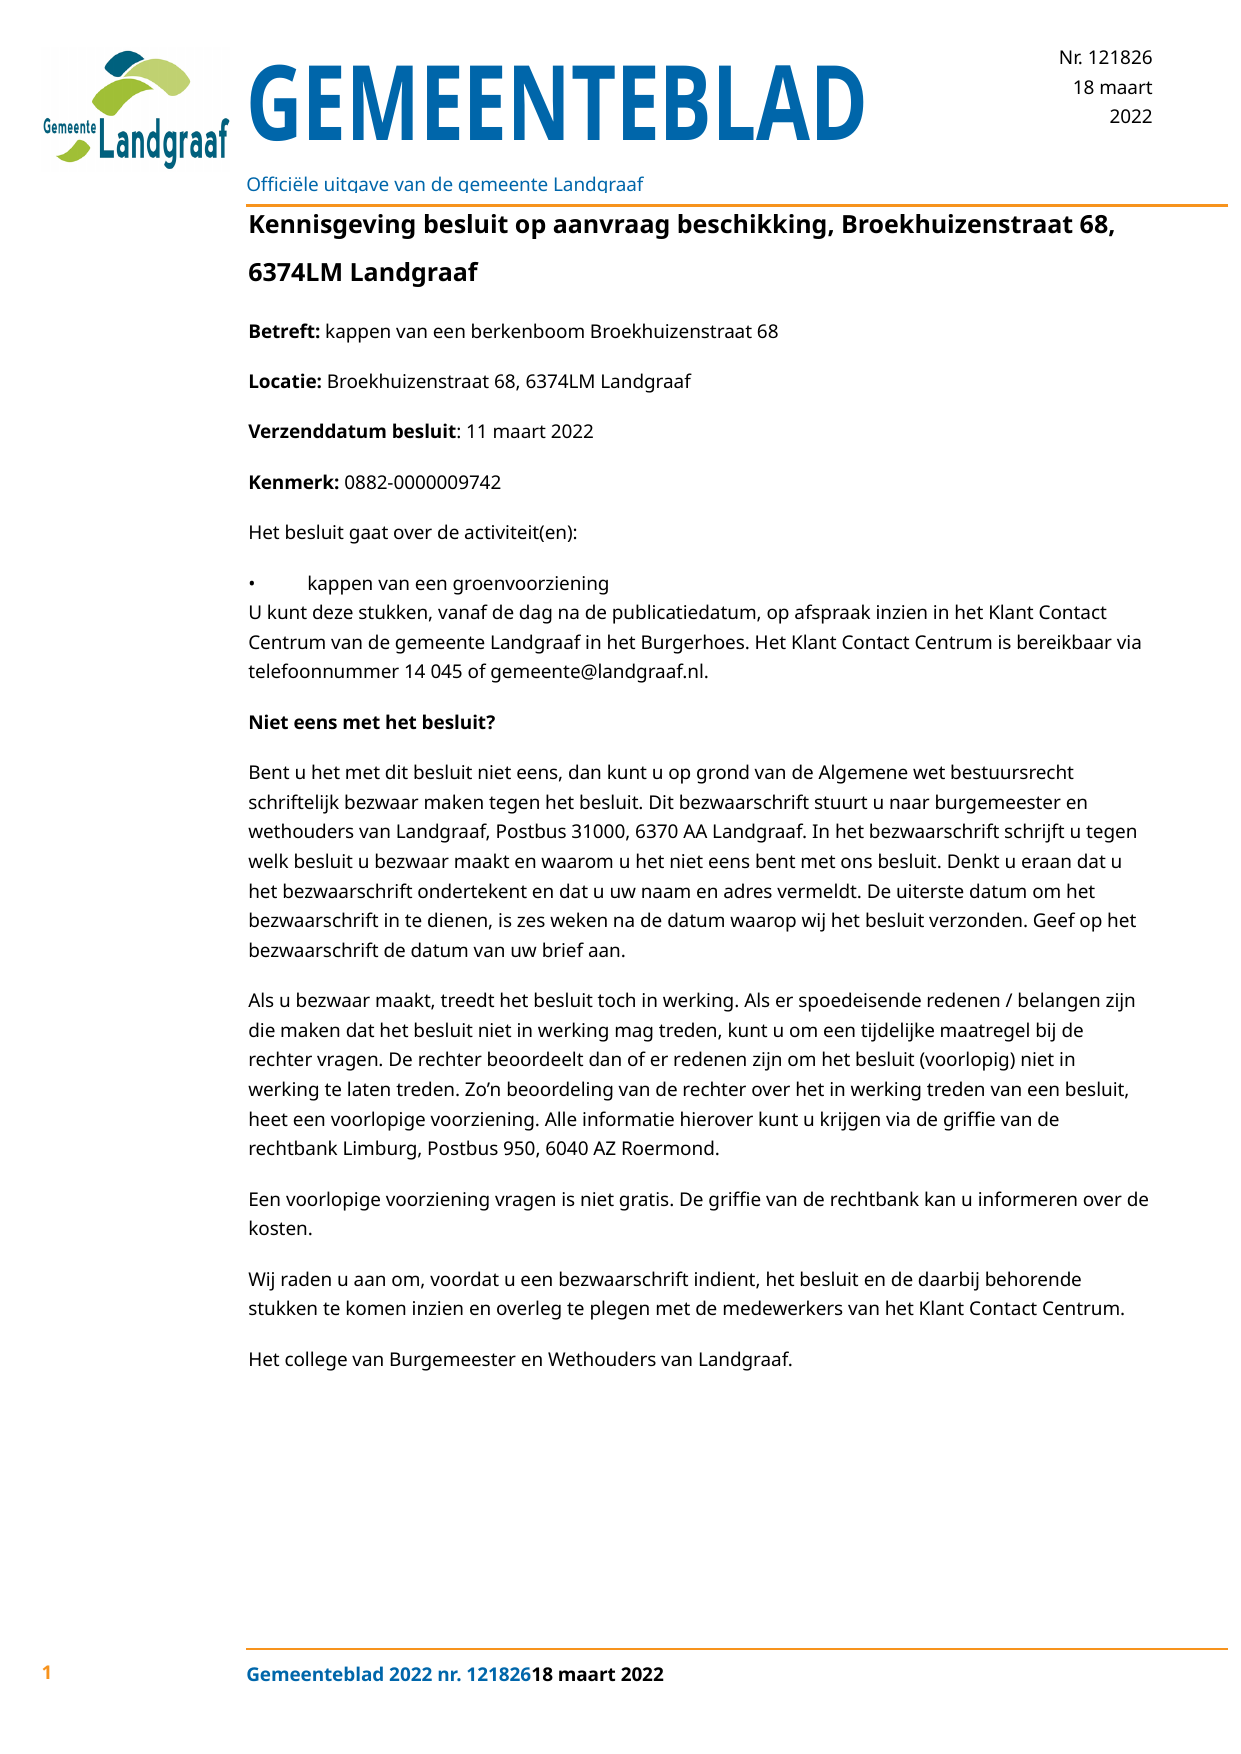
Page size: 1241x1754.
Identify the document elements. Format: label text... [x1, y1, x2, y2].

text Als u bezwaar maakt, treedt het besluit toch in werking. Als er spoedeisende redenen / belangen zijn die maken dat het besluit niet in werking mag treden, kunt u om een tijdelijke maatregel bij de rechter vragen. De rechter beoordeelt dan of er redenen zijn om het besluit (voorlopig) niet in werking te laten treden. Zo’n beoordeling van de rechter over het in werking treden van een besluit, heet een voorlopige voorziening. Alle informatie hierover kunt u krijgen via de griffie van de rechtbank Limburg, Postbus 950, 6040 AZ Roermond. [248, 987, 1152, 1161]
text Een voorlopige voorziening vragen is niet gratis. De griffie van de rechtbank kan u informeren over de kosten. [248, 1186, 1152, 1241]
text Het college van Burgemeester en Wethouders van Landgraaf. [248, 1346, 1152, 1372]
text Betreft: kappen van een berkenboom Broekhuizenstraat 68 [248, 318, 1152, 344]
text U kunt deze stukken, vanaf de dag na de publicatiedatum, op afspraak inzien in het Klant Contact Centrum van de gemeente Landgraaf in het Burgerhoes. Het Klant Contact Centrum is bereikbaar via telefoonnummer 14 045 of gemeente@landgraaf.nl. [248, 599, 1152, 684]
text Het besluit gaat over de activiteit(en): [248, 519, 1152, 545]
text Kenmerk: 0882-0000009742 [248, 469, 1152, 495]
text Niet eens met het besluit? [248, 709, 1152, 735]
text Wij raden u aan om, voordat u een bezwaarschrift indient, het besluit en de daarbij behorende stukken te komen inzien en overleg te plegen met de medewerkers van het Klant Contact Centrum. [248, 1266, 1152, 1321]
text Kennisgeving besluit op aanvraag beschikking, Broekhuizenstraat 68, 6374LM Landgraaf [248, 207, 1152, 288]
picture [41, 47, 231, 172]
text Locatie: Broekhuizenstraat 68, 6374LM Landgraaf [248, 368, 1152, 394]
text Verzenddatum besluit: 11 maart 2022 [248, 419, 1152, 444]
list kappen van een groenvoorziening [248, 570, 1152, 596]
text Bent u het met dit besluit niet eens, dan kunt u op grond van de Algemene wet bestuursrecht schriftelijk bezwaar maken tegen het besluit. Dit bezwaarschrift stuurt u naar burgemeester en wethouders van Landgraaf, Postbus 31000, 6370 AA Landgraaf. In het bezwaarschrift schrijft u tegen welk besluit u bezwaar maakt en waarom u het niet eens bent met ons besluit. Denkt u eraan dat u het bezwaarschrift ondertekent en dat u uw naam en adres vermeldt. De uiterste datum om het bezwaarschrift in te dienen, is zes weken na de datum waarop wij het besluit verzonden. Geef op het bezwaarschrift de datum van uw brief aan. [248, 759, 1152, 963]
